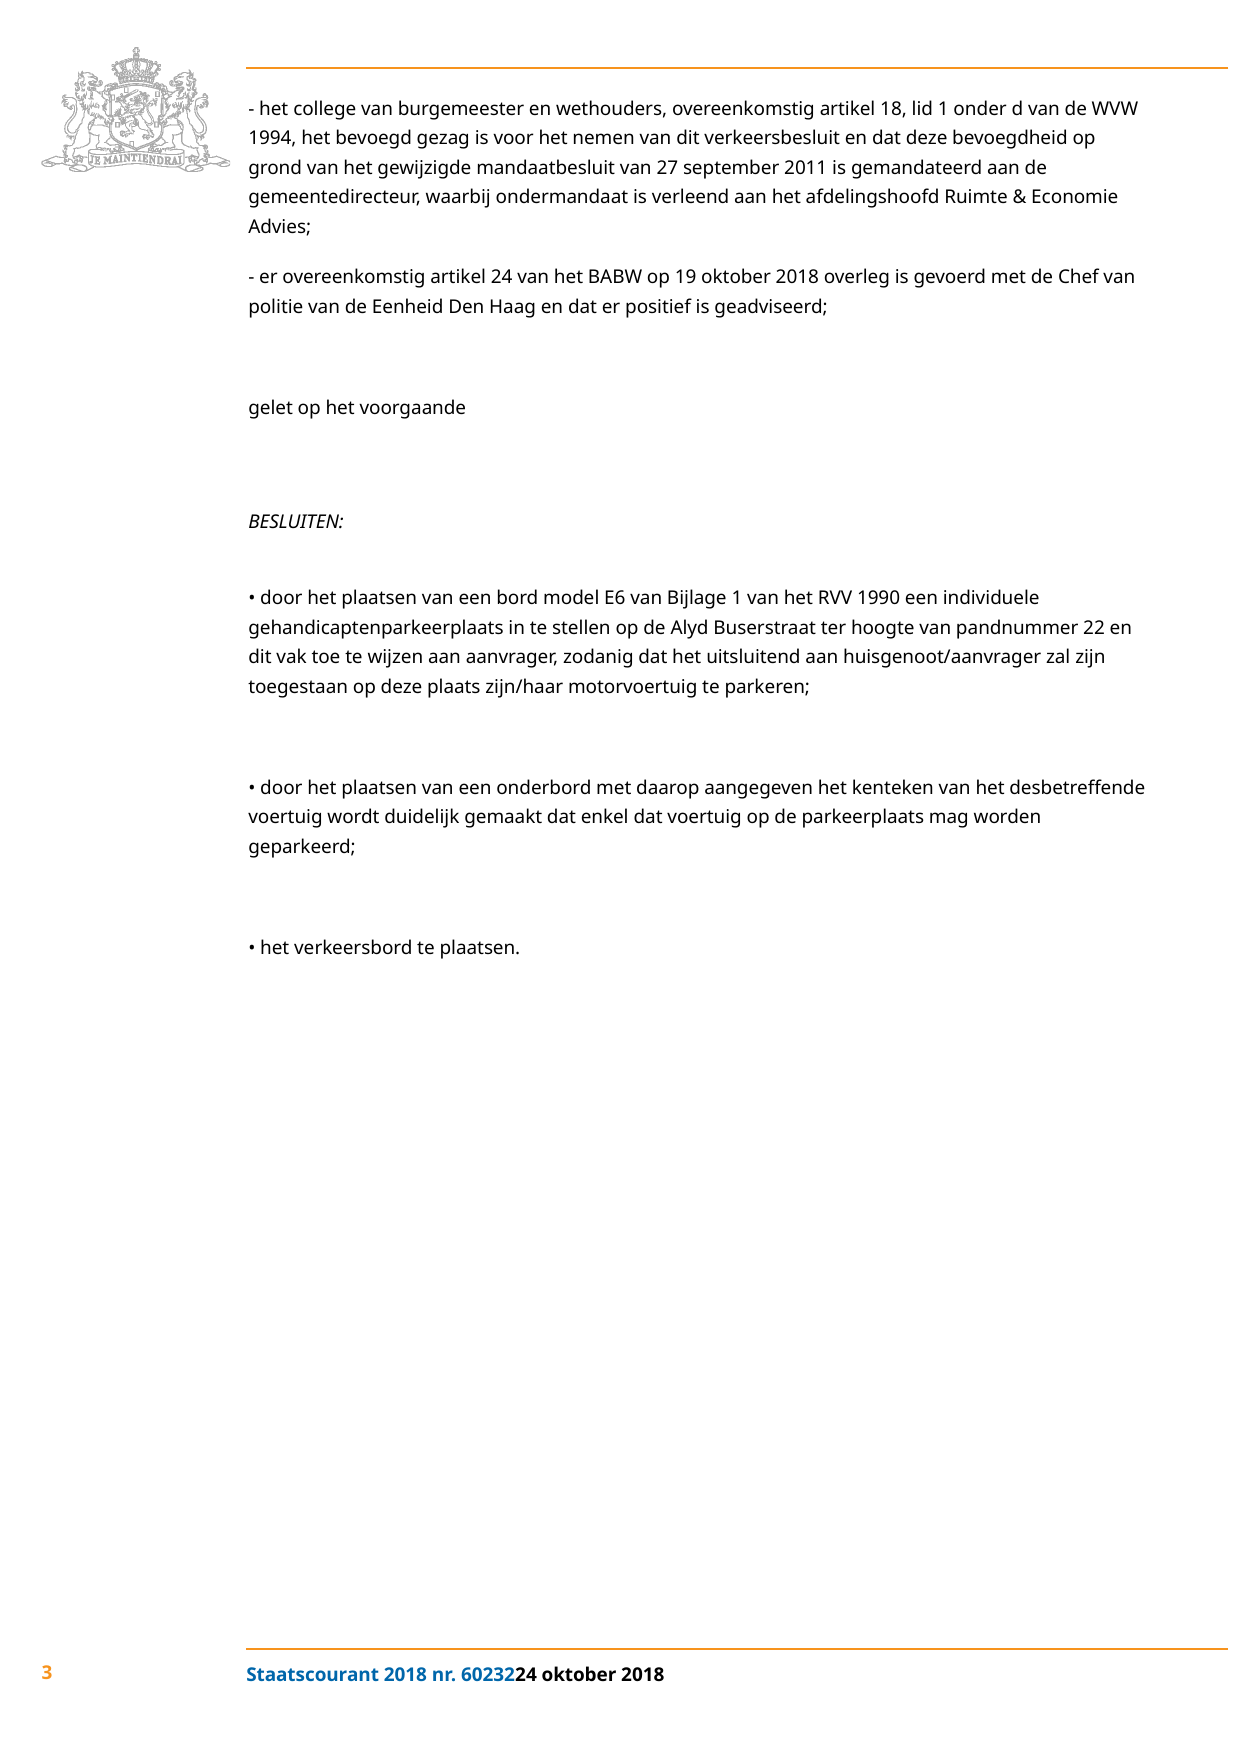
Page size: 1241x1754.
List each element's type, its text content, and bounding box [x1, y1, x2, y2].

text • door het plaatsen van een bord model E6 van Bijlage 1 van het RVV 1990 een individuele gehandicaptenparkeerplaats in te stellen op de Alyd Buserstraat ter hoogte van pandnummer 22 en dit vak toe te wijzen aan aanvrager, zodanig dat het uitsluitend aan huisgenoot/aanvrager zal zijn toegestaan op deze plaats zijn/haar motorvoertuig te parkeren; [248, 584, 1152, 699]
text gelet op het voorgaande [248, 394, 1152, 420]
picture [41, 47, 231, 172]
text • het verkeersbord te plaatsen. [248, 934, 1152, 960]
text • door het plaatsen van een onderbord met daarop aangegeven het kenteken van het desbetreffende voertuig wordt duidelijk gemaakt dat enkel dat voertuig op de parkeerplaats mag worden geparkeerd; [248, 774, 1152, 859]
text - het college van burgemeester en wethouders, overeenkomstig artikel 18, lid 1 onder d van de WVW 1994, het bevoegd gezag is voor het nemen van dit verkeersbesluit en dat deze bevoegdheid op grond van het gewijzigde mandaatbesluit van 27 september 2011 is gemandateerd aan de gemeentedirecteur, waarbij ondermandaat is verleend aan het afdelingshoofd Ruimte & Economie Advies; [248, 95, 1152, 239]
text - er overeenkomstig artikel 24 van het BABW op 19 oktober 2018 overleg is gevoerd met de Chef van politie van de Eenheid Den Haag en dat er positief is geadviseerd; [248, 263, 1152, 319]
text BESLUITEN: [248, 508, 1152, 534]
